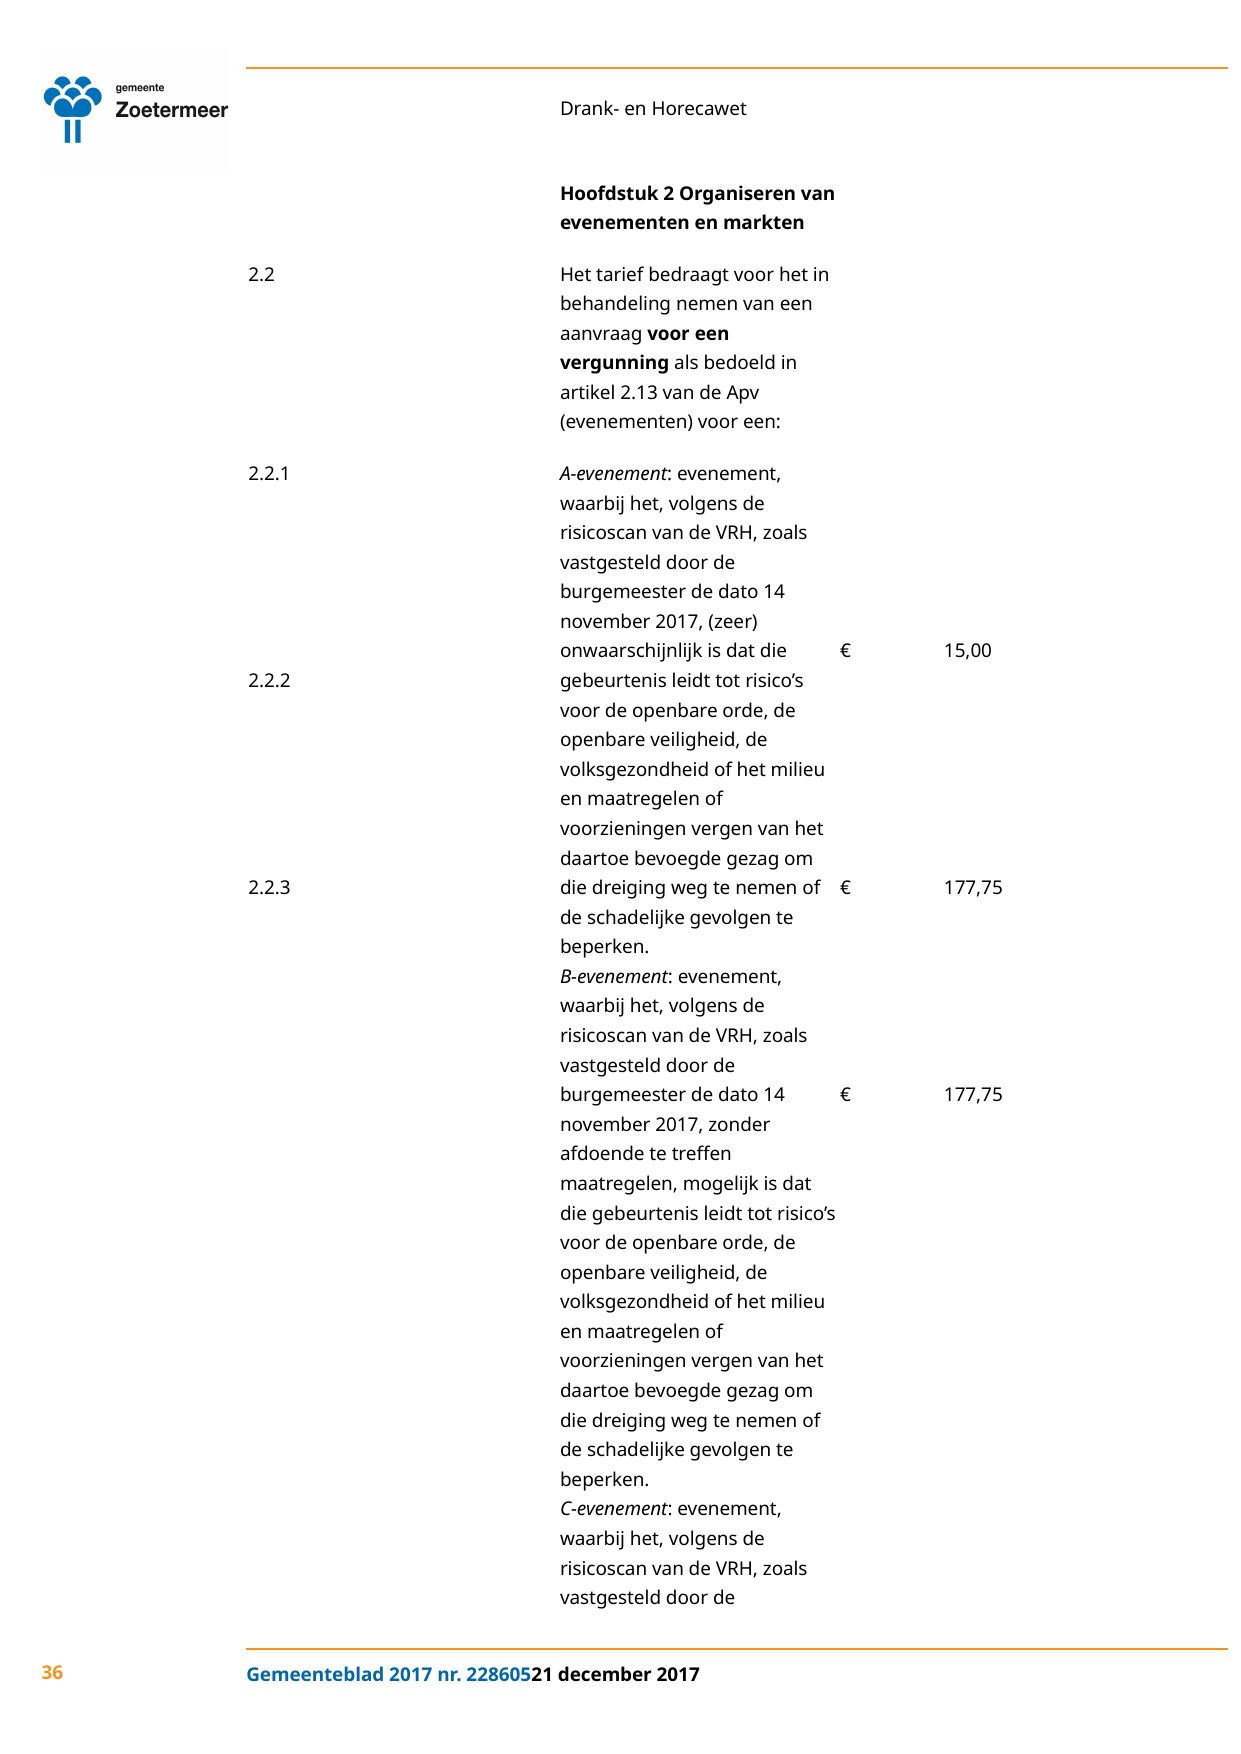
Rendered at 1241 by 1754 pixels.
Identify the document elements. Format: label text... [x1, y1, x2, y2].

picture [41, 47, 231, 172]
table_cell [840, 95, 944, 121]
table_cell [560, 235, 840, 261]
table_cell A-evenement: evenement, waarbij het, volgens de risicoscan van de VRH, zoals vastgesteld door de burgemeester de dato 14 november 2017, (zeer) onwaarschijnlijk is dat die gebeurtenis leidt tot risico’s voor de openbare orde, de openbare veiligheid, de volksgezondheid of het milieu en maatregelen of voorzieningen vergen van het daartoe bevoegde gezag om die dreiging weg te nemen of de schadelijke gevolgen te beperken. B-evenement: evenement, waarbij het, volgens de risicoscan van de VRH, zoals vastgesteld door de burgemeester de dato 14 november 2017, zonder afdoende te treffen maatregelen, mogelijk is dat die gebeurtenis leidt tot risico’s voor de openbare orde, de openbare veiligheid, de volksgezondheid of het milieu en maatregelen of voorzieningen vergen van het daartoe bevoegde gezag om die dreiging weg te nemen of de schadelijke gevolgen te beperken. C-evenement: evenement, waarbij het, volgens de risicoscan van de VRH, zoals vastgesteld door de [560, 460, 840, 1610]
table_cell [248, 235, 560, 261]
table_cell [248, 434, 560, 460]
table_cell Het tarief bedraagt voor het in behandeling nemen van een aanvraag voor een vergunning als bedoeld in artikel 2.13 van de Apv (evenementen) voor een: [560, 261, 840, 434]
table_cell € € € [840, 460, 944, 1610]
table_cell [248, 121, 560, 235]
table_cell [944, 235, 1048, 261]
table_cell 15,00 177,75 177,75 [944, 460, 1048, 1610]
table_cell 2.2.1 2.2.2 2.2.3 [248, 460, 560, 1610]
table_cell Hoofdstuk 2 Organiseren van evenementen en markten [560, 121, 840, 235]
table_cell [248, 95, 560, 121]
table_cell [944, 121, 1048, 235]
table_cell 2.2 [248, 261, 560, 434]
table_cell [840, 261, 944, 434]
table_cell [944, 434, 1048, 460]
table_cell Drank- en Horecawet [560, 95, 840, 121]
table_cell [840, 235, 944, 261]
table_cell [944, 95, 1048, 121]
table_cell [560, 434, 840, 460]
table_cell [840, 121, 944, 235]
table_cell [840, 434, 944, 460]
table_cell [944, 261, 1048, 434]
